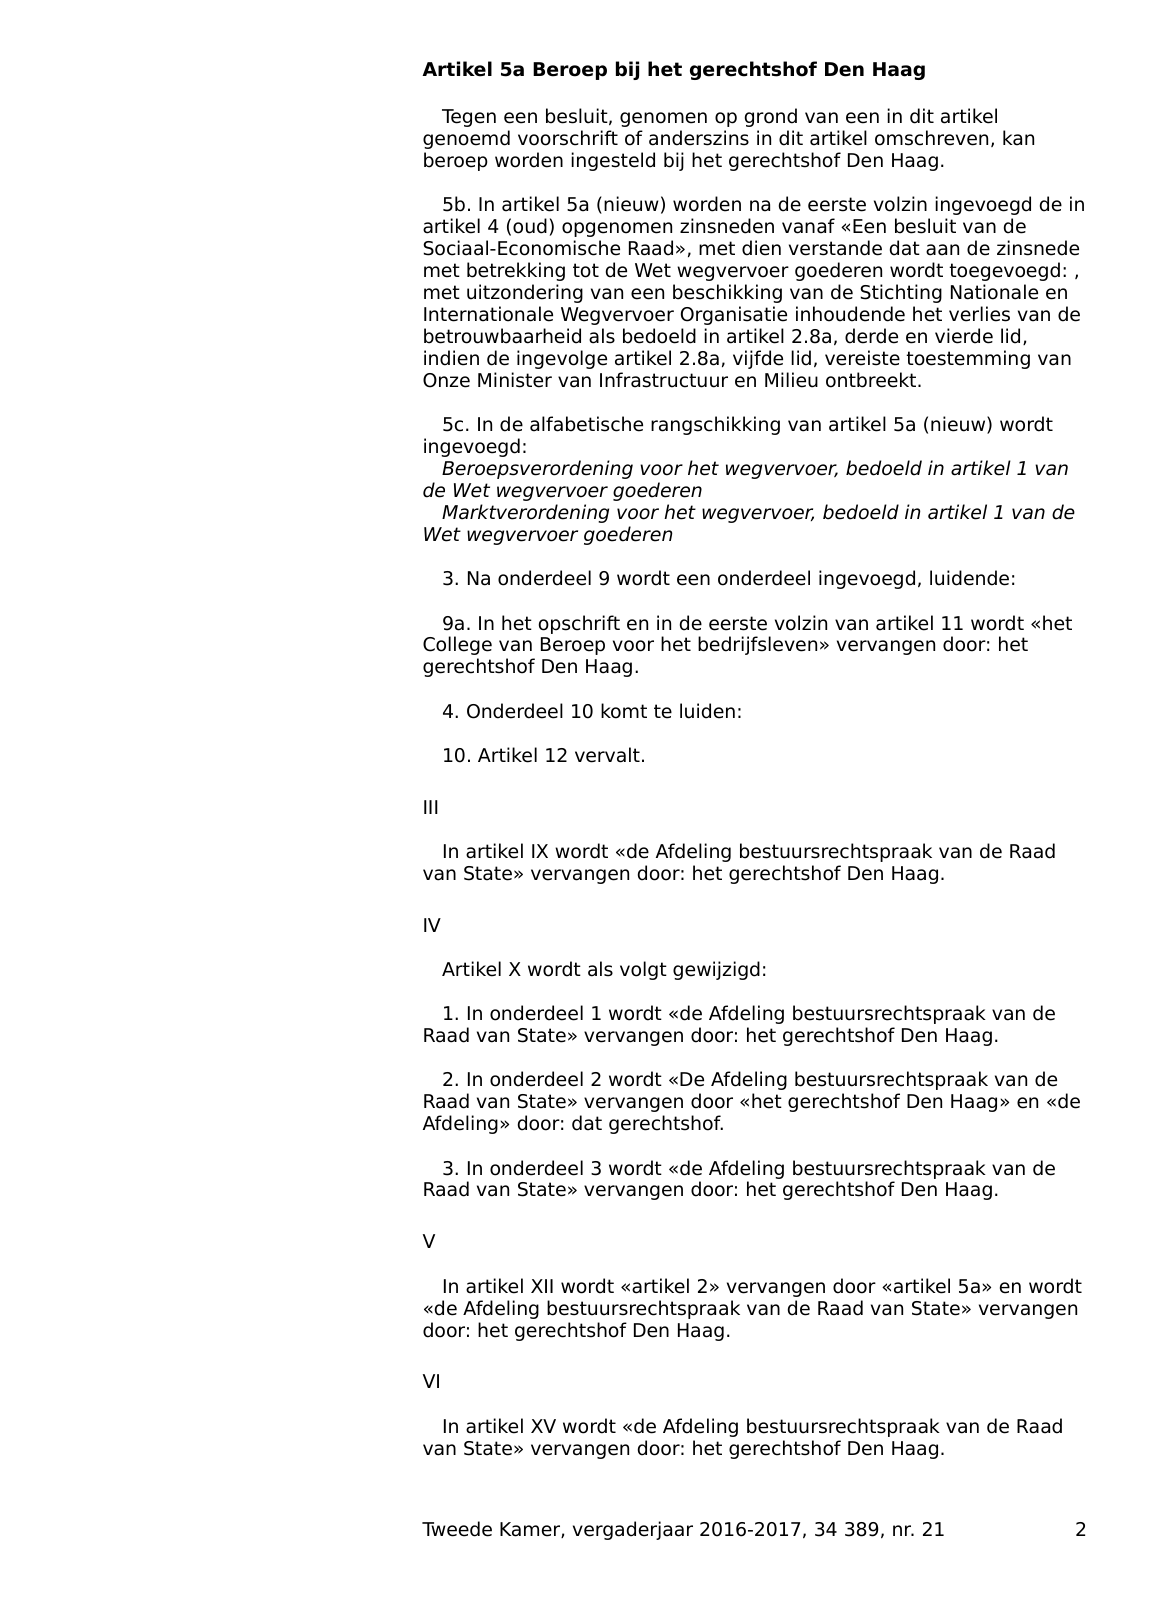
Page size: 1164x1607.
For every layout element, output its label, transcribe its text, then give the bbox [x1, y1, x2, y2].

subtitle IV [422, 915, 1087, 937]
text 1. In onderdeel 1 wordt «de Afdeling bestuursrechtspraak van de Raad van State» vervangen door: het gerechtshof Den Haag. [422, 1003, 1087, 1047]
text 5b. In artikel 5a (nieuw) worden na de eerste volzin ingevoegd de in artikel 4 (oud) opgenomen zinsneden vanaf «Een besluit van de Sociaal-Economische Raad», met dien verstande dat aan de zinsnede met betrekking tot de Wet wegvervoer goederen wordt toegevoegd: , met uitzondering van een beschikking van de Stichting Nationale en Internationale Wegvervoer Organisatie inhoudende het verlies van de betrouwbaarheid als bedoeld in artikel 2.8a, derde en vierde lid, indien de ingevolge artikel 2.8a, vijfde lid, vereiste toestemming van Onze Minister van Infrastructuur en Milieu ontbreekt. [422, 194, 1087, 392]
subtitle VI [422, 1371, 1087, 1393]
text 3. In onderdeel 3 wordt «de Afdeling bestuursrechtspraak van de Raad van State» vervangen door: het gerechtshof Den Haag. [422, 1157, 1087, 1201]
text In artikel IX wordt «de Afdeling bestuursrechtspraak van de Raad van State» vervangen door: het gerechtshof Den Haag. [422, 841, 1087, 885]
text 5c. In de alfabetische rangschikking van artikel 5a (nieuw) wordt ingevoegd: [422, 414, 1087, 458]
text Tegen een besluit, genomen op grond van een in dit artikel genoemd voorschrift of anderszins in dit artikel omschreven, kan beroep worden ingesteld bij het gerechtshof Den Haag. [422, 106, 1087, 172]
text Artikel X wordt als volgt gewijzigd: [422, 959, 1087, 981]
text 2. In onderdeel 2 wordt «De Afdeling bestuursrechtspraak van de Raad van State» vervangen door «het gerechtshof Den Haag» en «de Afdeling» door: dat gerechtshof. [422, 1069, 1087, 1135]
text Beroepsverordening voor het wegvervoer, bedoeld in artikel 1 van de Wet wegvervoer goederen [422, 458, 1087, 502]
text In artikel XII wordt «artikel 2» vervangen door «artikel 5a» en wordt «de Afdeling bestuursrechtspraak van de Raad van State» vervangen door: het gerechtshof Den Haag. [422, 1276, 1087, 1341]
text 4. Onderdeel 10 komt te luiden: [422, 701, 1087, 722]
text 3. Na onderdeel 9 wordt een onderdeel ingevoegd, luidende: [422, 568, 1087, 590]
subtitle III [422, 797, 1087, 819]
text 9a. In het opschrift en in de eerste volzin van artikel 11 wordt «het College van Beroep voor het bedrijfsleven» vervangen door: het gerechtshof Den Haag. [422, 612, 1087, 678]
subtitle Artikel 5a Beroep bij het gerechtshof Den Haag [422, 59, 1087, 81]
text In artikel XV wordt «de Afdeling bestuursrechtspraak van de Raad van State» vervangen door: het gerechtshof Den Haag. [422, 1416, 1087, 1459]
text Marktverordening voor het wegvervoer, bedoeld in artikel 1 van de Wet wegvervoer goederen [422, 502, 1087, 546]
subtitle V [422, 1231, 1087, 1253]
text 10. Artikel 12 vervalt. [422, 745, 1087, 767]
